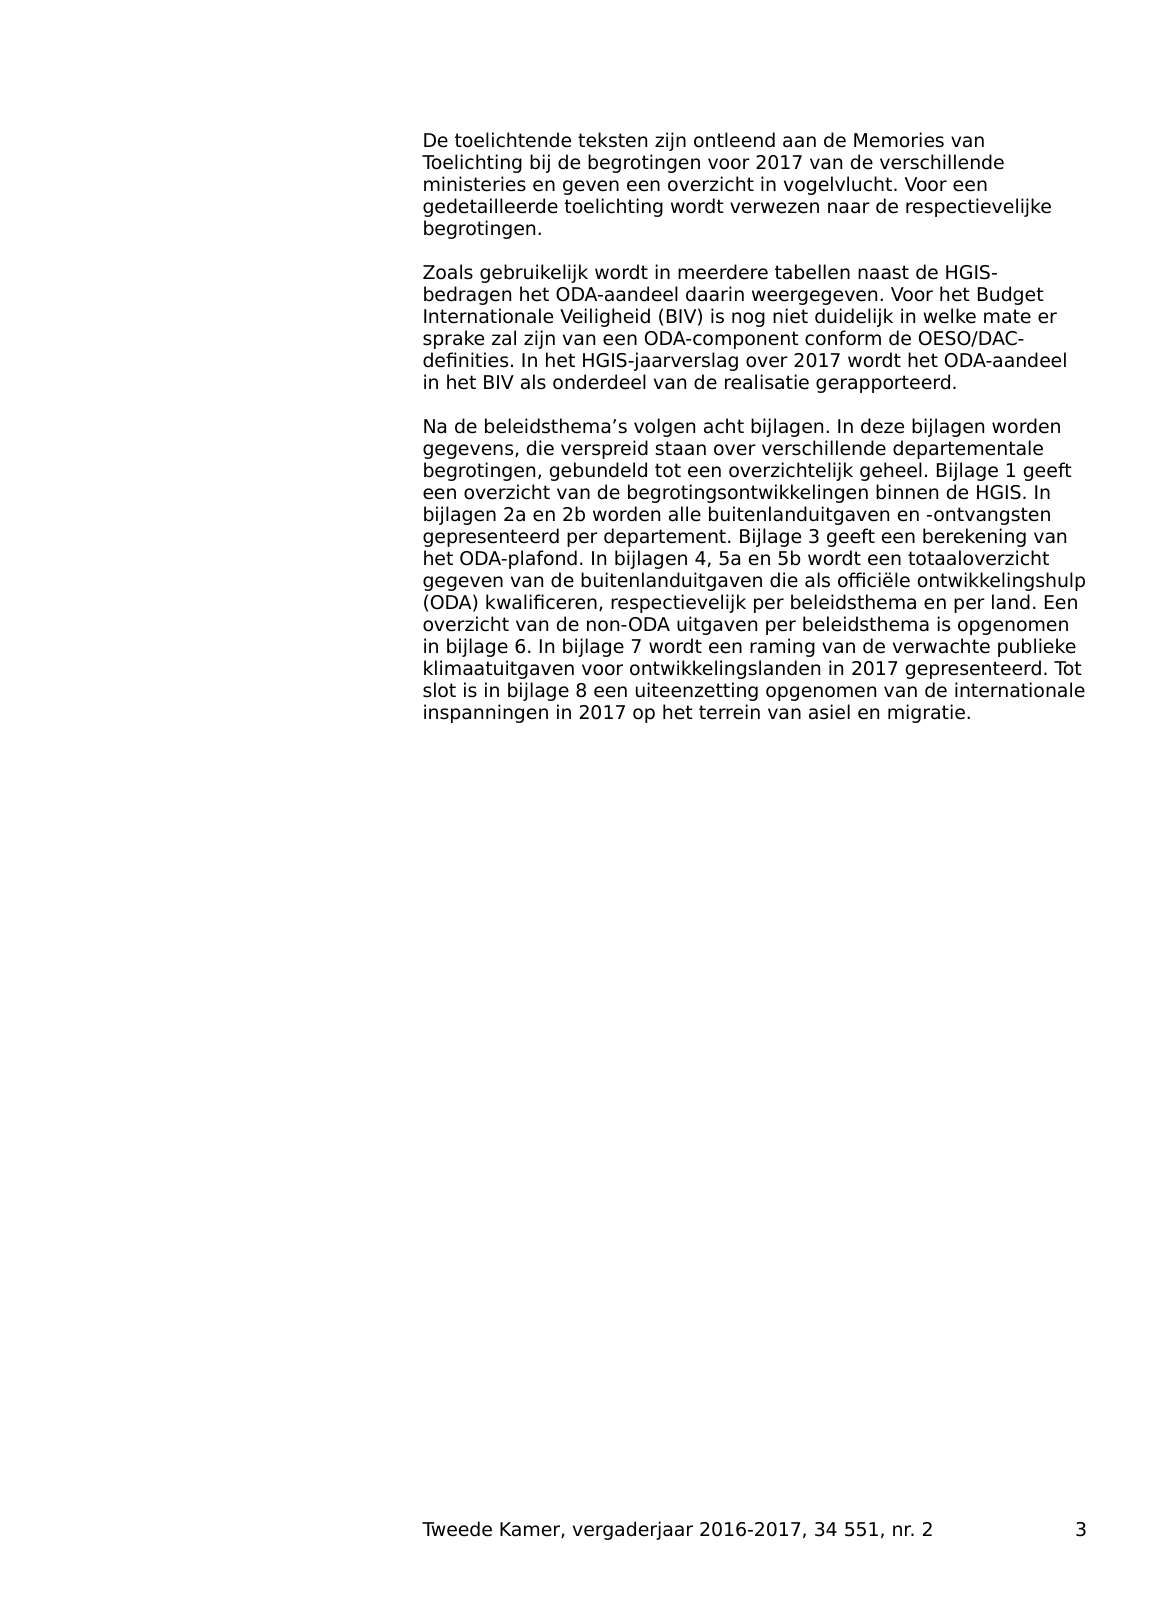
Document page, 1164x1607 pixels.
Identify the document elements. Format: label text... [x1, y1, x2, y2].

text Zoals gebruikelijk wordt in meerdere tabellen naast de HGIS-bedragen het ODA-aandeel daarin weergegeven. Voor het Budget Internationale Veiligheid (BIV) is nog niet duidelijk in welke mate er sprake zal zijn van een ODA-component conform de OESO/DAC-definities. In het HGIS-jaarverslag over 2017 wordt het ODA-aandeel in het BIV als onderdeel van de realisatie gerapporteerd. [422, 262, 1087, 394]
text De toelichtende teksten zijn ontleend aan de Memories van Toelichting bij de begrotingen voor 2017 van de verschillende ministeries en geven een overzicht in vogelvlucht. Voor een gedetailleerde toelichting wordt verwezen naar de respectievelijke begrotingen. [422, 130, 1087, 240]
text Na de beleidsthema’s volgen acht bijlagen. In deze bijlagen worden gegevens, die verspreid staan over verschillende departementale begrotingen, gebundeld tot een overzichtelijk geheel. Bijlage 1 geeft een overzicht van de begrotingsontwikkelingen binnen de HGIS. In bijlagen 2a en 2b worden alle buitenlanduitgaven en -ontvangsten gepresenteerd per departement. Bijlage 3 geeft een berekening van het ODA-plafond. In bijlagen 4, 5a en 5b wordt een totaaloverzicht gegeven van de buitenlanduitgaven die als officiële ontwikkelingshulp (ODA) kwalificeren, respectievelijk per beleidsthema en per land. Een overzicht van de non-ODA uitgaven per beleidsthema is opgenomen in bijlage 6. In bijlage 7 wordt een raming van de verwachte publieke klimaatuitgaven voor ontwikkelingslanden in 2017 gepresenteerd. Tot slot is in bijlage 8 een uiteenzetting opgenomen van de internationale inspanningen in 2017 op het terrein van asiel en migratie. [422, 416, 1087, 724]
